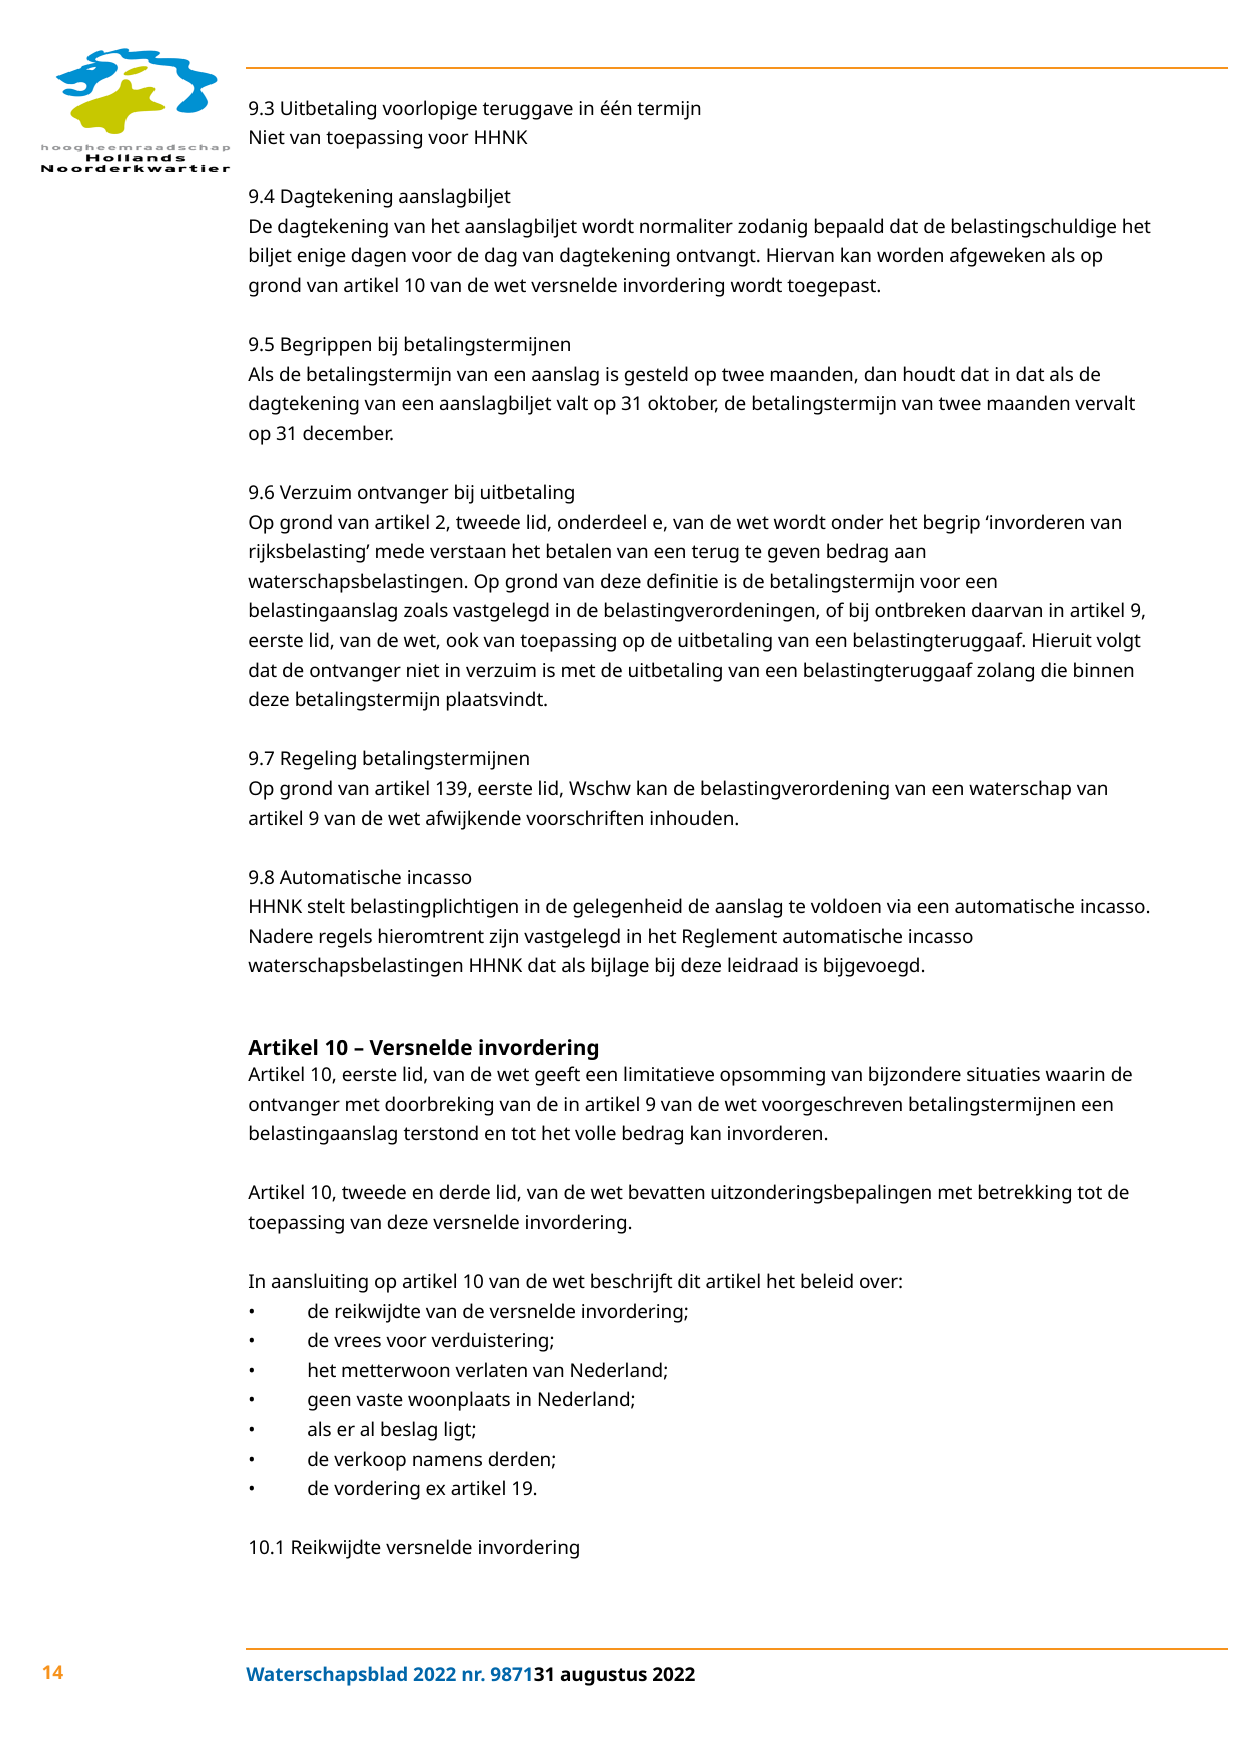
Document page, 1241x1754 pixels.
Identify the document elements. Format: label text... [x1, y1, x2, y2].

text 10.1 Reikwijdte versnelde invordering [248, 1534, 1152, 1560]
picture [41, 47, 231, 172]
text Artikel 10 – Versnelde invordering [248, 1033, 1152, 1061]
list de vordering ex artikel 19. [248, 1475, 1152, 1501]
text 9.8 Automatische incasso [248, 864, 1152, 890]
text 9.5 Begrippen bij betalingstermijnen [248, 331, 1152, 357]
text Op grond van artikel 2, tweede lid, onderdeel e, van de wet wordt onder het begrip ‘invorderen van rijksbelasting’ mede verstaan het betalen van een terug te geven bedrag aan waterschapsbelastingen. Op grond van deze definitie is de betalingstermijn voor een belastingaanslag zoals vastgelegd in de belastingverordeningen, of bij ontbreken daarvan in artikel 9, eerste lid, van de wet, ook van toepassing op de uitbetaling van een belastingteruggaaf. Hieruit volgt dat de ontvanger niet in verzuim is met de uitbetaling van een belastingteruggaaf zolang die binnen deze betalingstermijn plaatsvindt. [248, 509, 1152, 712]
list als er al beslag ligt; [248, 1416, 1152, 1442]
list de verkoop namens derden; [248, 1446, 1152, 1471]
text Artikel 10, tweede en derde lid, van de wet bevatten uitzonderingsbepalingen met betrekking tot de toepassing van deze versnelde invordering. [248, 1179, 1152, 1235]
list de vrees voor verduistering; [248, 1327, 1152, 1353]
text 9.3 Uitbetaling voorlopige teruggave in één termijn [248, 95, 1152, 121]
text In aansluiting op artikel 10 van de wet beschrijft dit artikel het beleid over: [248, 1268, 1152, 1294]
text 9.6 Verzuim ontvanger bij uitbetaling [248, 479, 1152, 505]
list de reikwijdte van de versnelde invordering; [248, 1298, 1152, 1323]
text Op grond van artikel 139, eerste lid, Wschw kan de belastingverordening van een waterschap van artikel 9 van de wet afwijkende voorschriften inhouden. [248, 775, 1152, 831]
text Artikel 10, eerste lid, van de wet geeft een limitatieve opsomming van bijzondere situaties waarin de ontvanger met doorbreking van de in artikel 9 van de wet voorgeschreven betalingstermijnen een belastingaanslag terstond en tot het volle bedrag kan invorderen. [248, 1061, 1152, 1146]
text HHNK stelt belastingplichtigen in de gelegenheid de aanslag te voldoen via een automatische incasso. Nadere regels hieromtrent zijn vastgelegd in het Reglement automatische incasso waterschapsbelastingen HHNK dat als bijlage bij deze leidraad is bijgevoegd. [248, 893, 1152, 978]
text Niet van toepassing voor HHNK [248, 124, 1152, 150]
text 9.7 Regeling betalingstermijnen [248, 746, 1152, 771]
text Als de betalingstermijn van een aanslag is gesteld op twee maanden, dan houdt dat in dat als de dagtekening van een aanslagbiljet valt op 31 oktober, de betalingstermijn van twee maanden vervalt op 31 december. [248, 361, 1152, 446]
text 9.4 Dagtekening aanslagbiljet [248, 183, 1152, 209]
list geen vaste woonplaats in Nederland; [248, 1387, 1152, 1412]
list het metterwoon verlaten van Nederland; [248, 1357, 1152, 1383]
text De dagtekening van het aanslagbiljet wordt normaliter zodanig bepaald dat de belastingschuldige het biljet enige dagen voor de dag van dagtekening ontvangt. Hiervan kan worden afgeweken als op grond van artikel 10 van de wet versnelde invordering wordt toegepast. [248, 213, 1152, 298]
